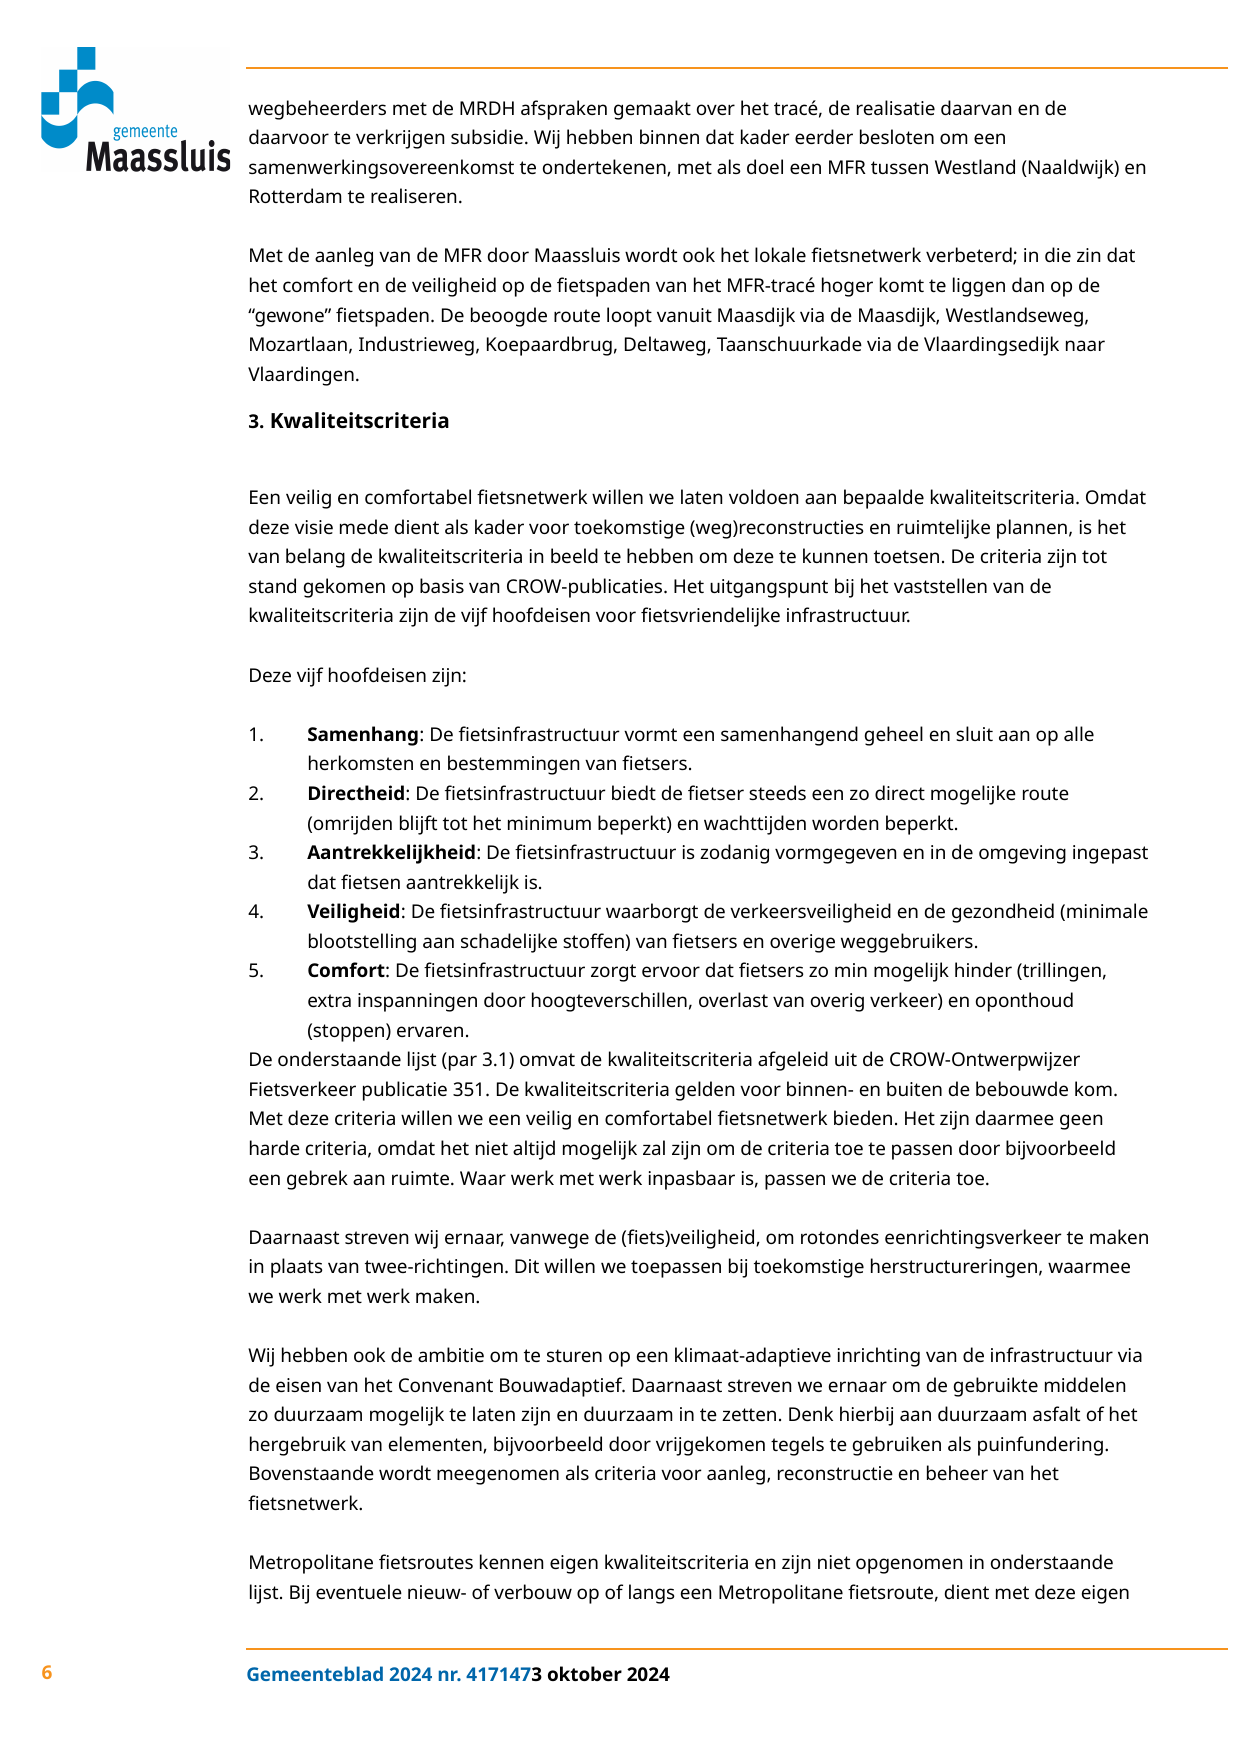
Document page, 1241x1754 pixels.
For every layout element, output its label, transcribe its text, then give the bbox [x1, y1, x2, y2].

text Wij hebben ook de ambitie om te sturen op een klimaat-adaptieve inrichting van de infrastructuur via de eisen van het Convenant Bouwadaptief. Daarnaast streven we ernaar om de gebruikte middelen zo duurzaam mogelijk te laten zijn en duurzaam in te zetten. Denk hierbij aan duurzaam asfalt of het hergebruik van elementen, bijvoorbeeld door vrijgekomen tegels te gebruiken als puinfundering. Bovenstaande wordt meegenomen als criteria voor aanleg, reconstructie en beheer van het fietsnetwerk. [248, 1342, 1152, 1516]
text De onderstaande lijst (par 3.1) omvat de kwaliteitscriteria afgeleid uit de CROW-Ontwerpwijzer Fietsverkeer publicatie 351. De kwaliteitscriteria gelden voor binnen- en buiten de bebouwde kom. Met deze criteria willen we een veilig en comfortabel fietsnetwerk bieden. Het zijn daarmee geen harde criteria, omdat het niet altijd mogelijk zal zijn om de criteria toe te passen door bijvoorbeeld een gebrek aan ruimte. Waar werk met werk inpasbaar is, passen we de criteria toe. [248, 1046, 1152, 1191]
list Aantrekkelijkheid: De fietsinfrastructuur is zodanig vormgegeven en in de omgeving ingepast dat fietsen aantrekkelijk is. [248, 839, 1152, 895]
text 3. Kwaliteitscriteria [248, 407, 1152, 435]
text wegbeheerders met de MRDH afspraken gemaakt over het tracé, de realisatie daarvan en de daarvoor te verkrijgen subsidie. Wij hebben binnen dat kader eerder besloten om een samenwerkingsovereenkomst te ondertekenen, met als doel een MFR tussen Westland (Naaldwijk) en Rotterdam te realiseren. [248, 95, 1152, 209]
picture [41, 47, 231, 172]
picture [41, 47, 77, 92]
list Directheid: De fietsinfrastructuur biedt de fietser steeds een zo direct mogelijke route (omrijden blijft tot het minimum beperkt) en wachttijden worden beperkt. [248, 780, 1152, 836]
text Een veilig en comfortabel fietsnetwerk willen we laten voldoen aan bepaalde kwaliteitscriteria. Omdat deze visie mede dient als kader voor toekomstige (weg)reconstructies en ruimtelijke plannen, is het van belang de kwaliteitscriteria in beeld te hebben om deze te kunnen toetsen. De criteria zijn tot stand gekomen op basis van CROW-publicaties. Het uitgangspunt bij het vaststellen van de kwaliteitscriteria zijn de vijf hoofdeisen voor fietsvriendelijke infrastructuur. [248, 484, 1152, 628]
text Metropolitane fietsroutes kennen eigen kwaliteitscriteria en zijn niet opgenomen in onderstaande lijst. Bij eventuele nieuw- of verbouw op of langs een Metropolitane fietsroute, dient met deze eigen [248, 1549, 1152, 1605]
list Comfort: De fietsinfrastructuur zorgt ervoor dat fietsers zo min mogelijk hinder (trillingen, extra inspanningen door hoogteverschillen, overlast van overig verkeer) en oponthoud (stoppen) ervaren. [248, 958, 1152, 1043]
text Met de aanleg van de MFR door Maassluis wordt ook het lokale fietsnetwerk verbeterd; in die zin dat het comfort en de veiligheid op de fietspaden van het MFR-tracé hoger komt te liggen dan op de “gewone” fietspaden. De beoogde route loopt vanuit Maasdijk via de Maasdijk, Westlandseweg, Mozartlaan, Industrieweg, Koepaardbrug, Deltaweg, Taanschuurkade via de Vlaardingsedijk naar Vlaardingen. [248, 243, 1152, 387]
text Daarnaast streven wij ernaar, vanwege de (fiets)veiligheid, om rotondes eenrichtingsverkeer te maken in plaats van twee-richtingen. Dit willen we toepassen bij toekomstige herstructureringen, waarmee we werk met werk maken. [248, 1224, 1152, 1309]
list Samenhang: De fietsinfrastructuur vormt een samenhangend geheel en sluit aan op alle herkomsten en bestemmingen van fietsers. [248, 721, 1152, 776]
list Veiligheid: De fietsinfrastructuur waarborgt de verkeersveiligheid en de gezondheid (minimale blootstelling aan schadelijke stoffen) van fietsers en overige weggebruikers. [248, 898, 1152, 954]
text Deze vijf hoofdeisen zijn: [248, 662, 1152, 688]
